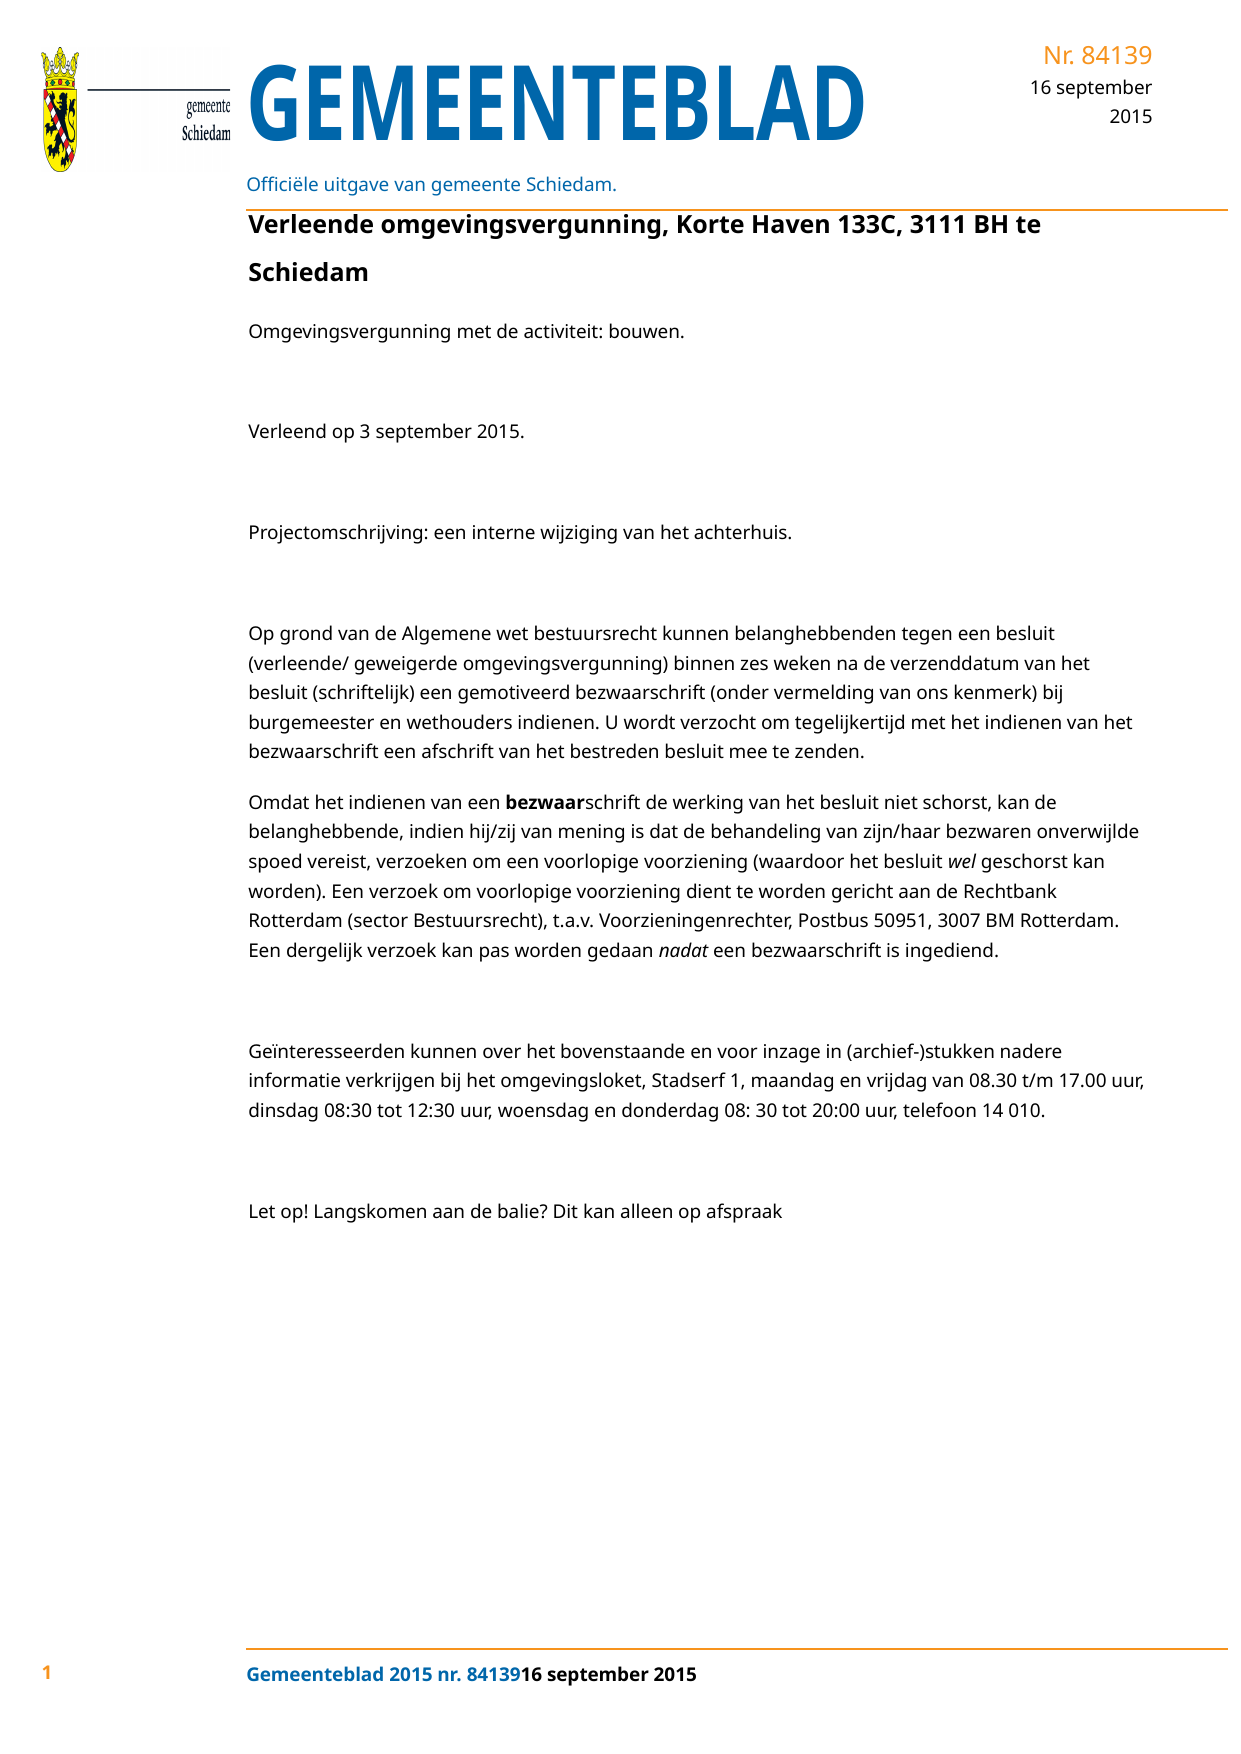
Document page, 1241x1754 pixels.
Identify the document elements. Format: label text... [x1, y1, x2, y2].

text Verleend op 3 september 2015. [248, 419, 1152, 444]
text Geïnteresseerden kunnen over het bovenstaande en voor inzage in (archief-)stukken nadere informatie verkrijgen bij het omgevingsloket, Stadserf 1, maandag en vrijdag van 08.30 t/m 17.00 uur, dinsdag 08:30 tot 12:30 uur, woensdag en donderdag 08: 30 tot 20:00 uur, telefoon 14 010. [248, 1038, 1152, 1123]
text Projectomschrijving: een interne wijziging van het achterhuis. [248, 519, 1152, 545]
text Let op! Langskomen aan de balie? Dit kan alleen op afspraak [248, 1198, 1152, 1224]
text Omgevingsvergunning met de activiteit: bouwen. [248, 318, 1152, 344]
text Omdat het indienen van een bezwaarschrift de werking van het besluit niet schorst, kan de belanghebbende, indien hij/zij van mening is dat de behandeling van zijn/haar bezwaren onverwijlde spoed vereist, verzoeken om een voorlopige voorziening (waardoor het besluit wel geschorst kan worden). Een verzoek om voorlopige voorziening dient te worden gericht aan de Rechtbank Rotterdam (sector Bestuursrecht), t.a.v. Voorzieningenrechter, Postbus 50951, 3007 BM Rotterdam. Een dergelijk verzoek kan pas worden gedaan nadat een bezwaarschrift is ingediend. [248, 789, 1152, 963]
picture [41, 47, 231, 172]
text Op grond van de Algemene wet bestuursrecht kunnen belanghebbenden tegen een besluit (verleende/ geweigerde omgevingsvergunning) binnen zes weken na de verzenddatum van het besluit (schriftelijk) een gemotiveerd bezwaarschrift (onder vermelding van ons kenmerk) bij burgemeester en wethouders indienen. U wordt verzocht om tegelijkertijd met het indienen van het bezwaarschrift een afschrift van het bestreden besluit mee te zenden. [248, 620, 1152, 764]
text Verleende omgevingsvergunning, Korte Haven 133C, 3111 BH te Schiedam [248, 211, 1152, 288]
